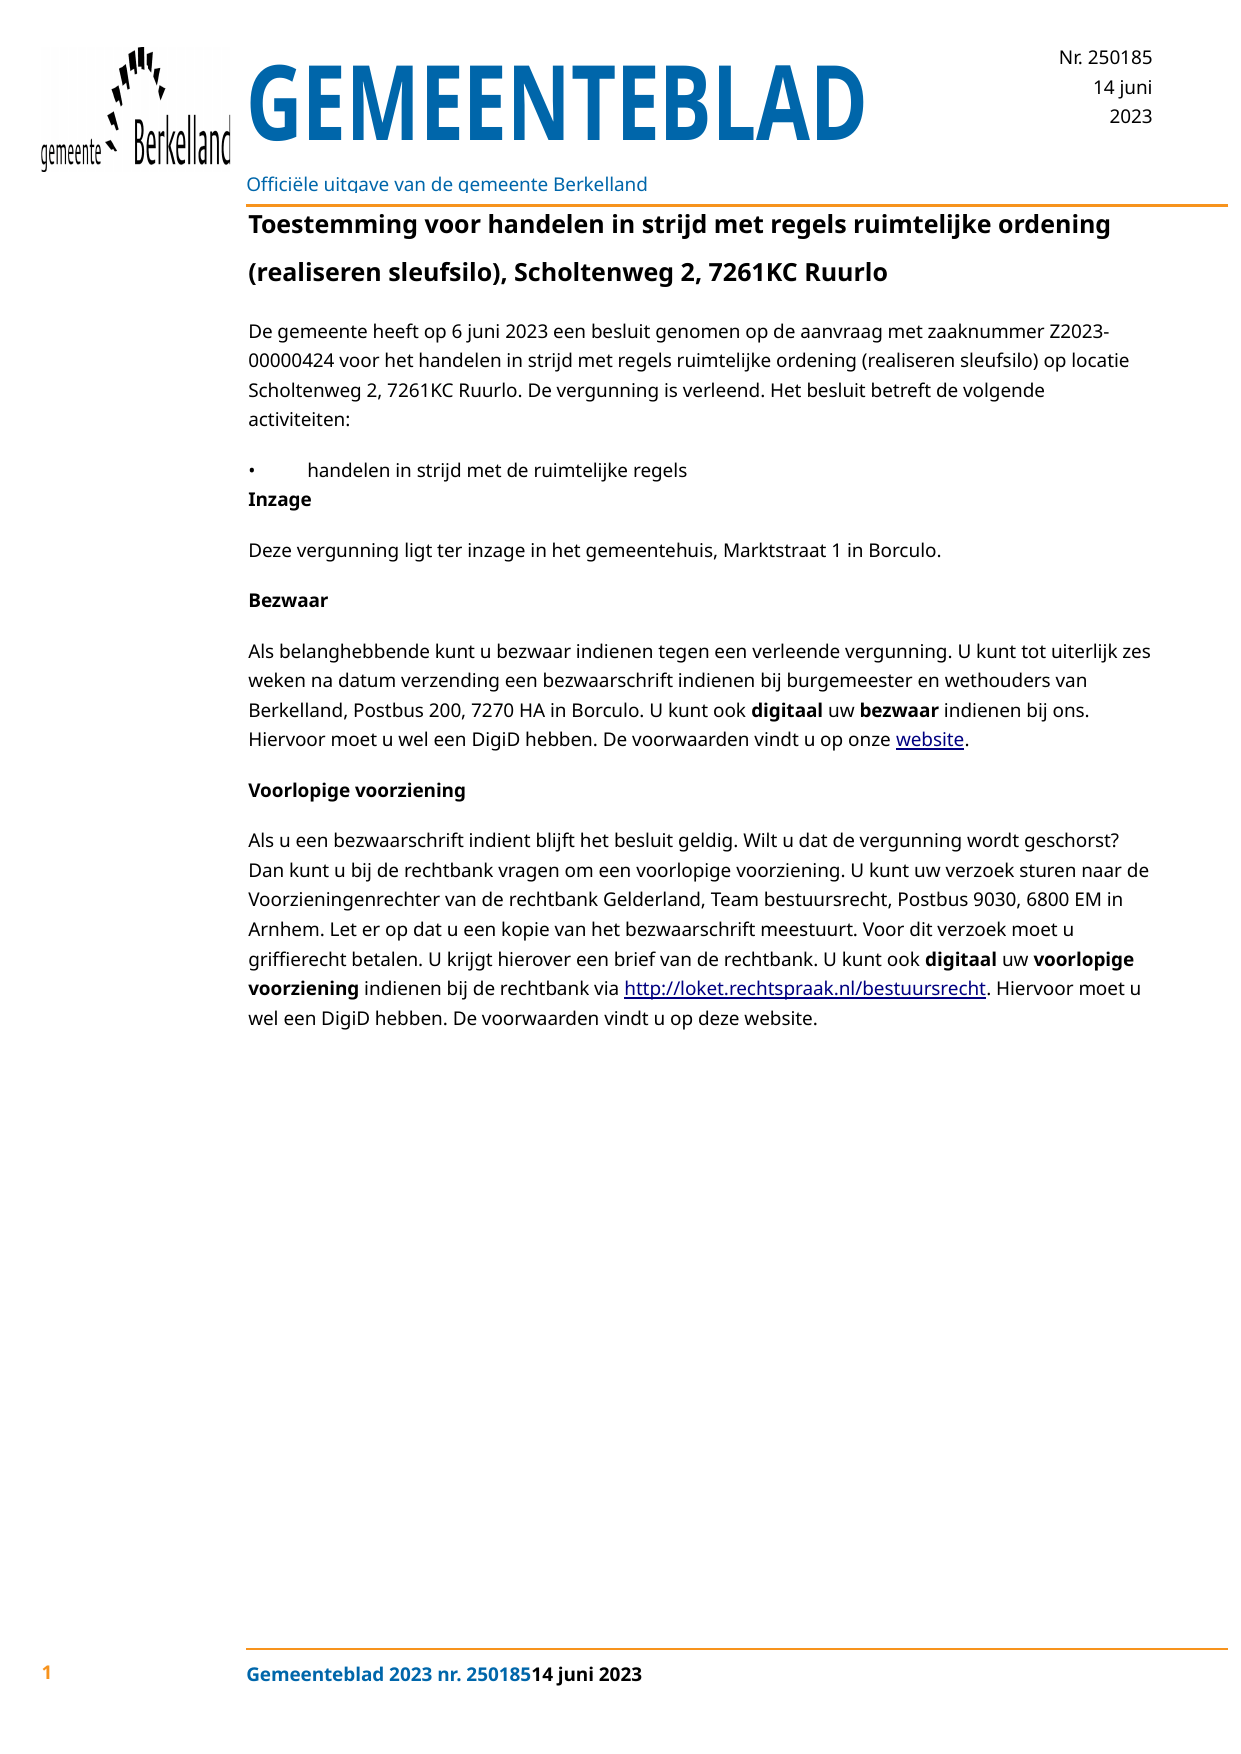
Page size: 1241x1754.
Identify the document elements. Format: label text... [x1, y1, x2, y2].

list handelen in strijd met de ruimtelijke regels [248, 457, 1152, 483]
text Inzage [248, 487, 1152, 512]
text De gemeente heeft op 6 juni 2023 een besluit genomen op de aanvraag met zaaknummer Z2023-00000424 voor het handelen in strijd met regels ruimtelijke ordening (realiseren sleufsilo) op locatie Scholtenweg 2, 7261KC Ruurlo. De vergunning is verleend. Het besluit betreft de volgende activiteiten: [248, 318, 1152, 432]
text Voorlopige voorziening [248, 777, 1152, 803]
text Toestemming voor handelen in strijd met regels ruimtelijke ordening (realiseren sleufsilo), Scholtenweg 2, 7261KC Ruurlo [248, 207, 1152, 288]
picture [41, 47, 231, 172]
text Bezwaar [248, 587, 1152, 613]
text Als u een bezwaarschrift indient blijft het besluit geldig. Wilt u dat de vergunning wordt geschorst? Dan kunt u bij de rechtbank vragen om een voorlopige voorziening. U kunt uw verzoek sturen naar de Voorzieningenrechter van de rechtbank Gelderland, Team bestuursrecht, Postbus 9030, 6800 EM in Arnhem. Let er op dat u een kopie van het bezwaarschrift meestuurt. Voor dit verzoek moet u griffierecht betalen. U krijgt hierover een brief van de rechtbank. U kunt ook digitaal uw voorlopige voorziening indienen bij de rechtbank via http://loket.rechtspraak.nl/bestuursrecht. Hiervoor moet u wel een DigiD hebben. De voorwaarden vindt u op deze website. [248, 827, 1152, 1031]
text Deze vergunning ligt ter inzage in het gemeentehuis, Marktstraat 1 in Borculo. [248, 537, 1152, 563]
text Als belanghebbende kunt u bezwaar indienen tegen een verleende vergunning. U kunt tot uiterlijk zes weken na datum verzending een bezwaarschrift indienen bij burgemeester en wethouders van Berkelland, Postbus 200, 7270 HA in Borculo. U kunt ook digitaal uw bezwaar indienen bij ons. Hiervoor moet u wel een DigiD hebben. De voorwaarden vindt u op onze website. [248, 638, 1152, 752]
